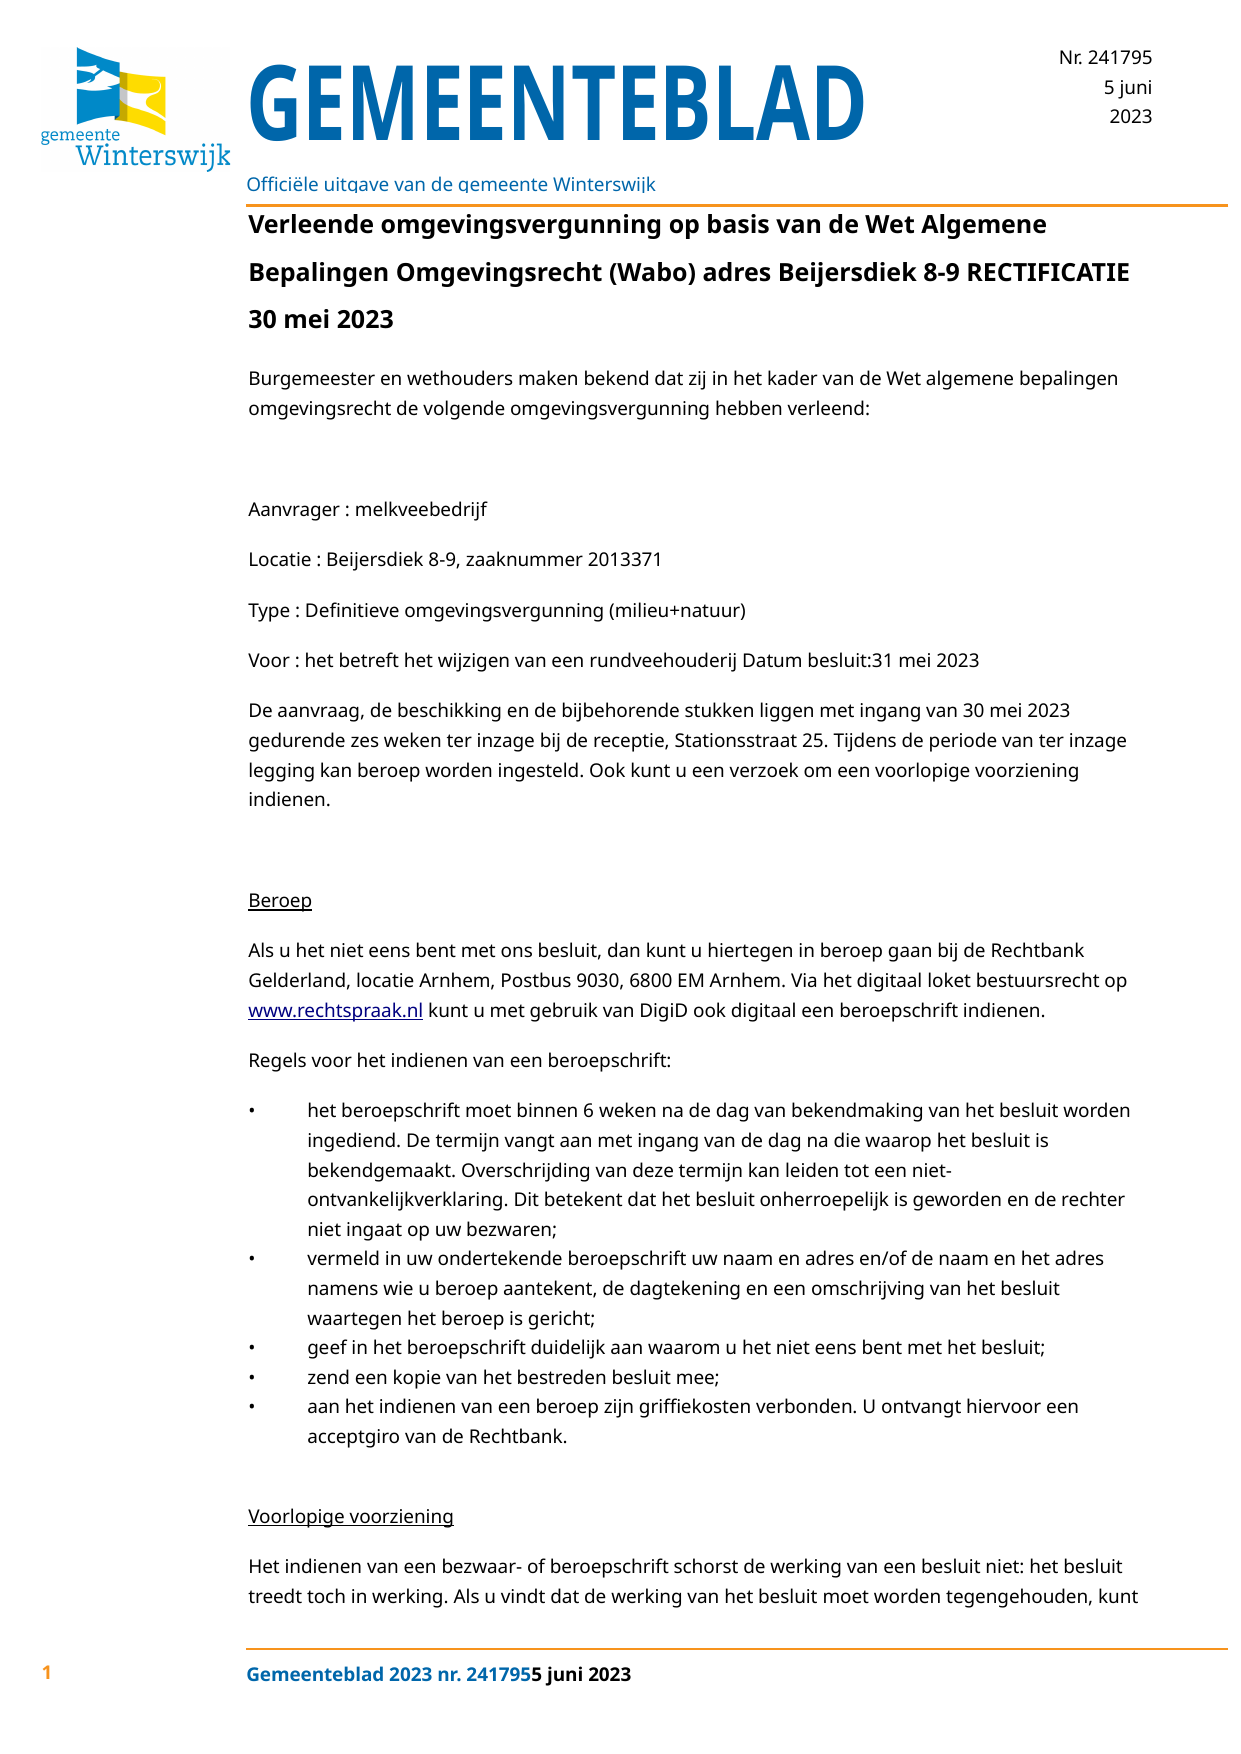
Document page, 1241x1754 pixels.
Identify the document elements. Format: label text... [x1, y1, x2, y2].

text Verleende omgevingsvergunning op basis van de Wet Algemene Bepalingen Omgevingsrecht (Wabo) adres Beijersdiek 8-9 RECTIFICATIE 30 mei 2023 [248, 207, 1152, 336]
text Aanvrager : melkveebedrijf [248, 496, 1152, 522]
text Voorlopige voorziening [248, 1503, 1152, 1529]
picture [41, 47, 231, 172]
text Regels voor het indienen van een beroepschrift: [248, 1047, 1152, 1073]
list vermeld in uw ondertekende beroepschrift uw naam en adres en/of de naam en het adres namens wie u beroep aantekent, de dagtekening en een omschrijving van het besluit waartegen het beroep is gericht; [248, 1246, 1152, 1330]
text Beroep [248, 887, 1152, 913]
list het beroepschrift moet binnen 6 weken na de dag van bekendmaking van het besluit worden ingediend. De termijn vangt aan met ingang van de dag na die waarop het besluit is bekendgemaakt. Overschrijding van deze termijn kan leiden tot een niet-ontvankelijkverklaring. Dit betekent dat het besluit onherroepelijk is geworden en de rechter niet ingaat op uw bezwaren; [248, 1098, 1152, 1242]
list aan het indienen van een beroep zijn griffiekosten verbonden. U ontvangt hiervoor een acceptgiro van de Rechtbank. [248, 1393, 1152, 1449]
text Locatie : Beijersdiek 8-9, zaaknummer 2013371 [248, 546, 1152, 572]
text Type : Definitieve omgevingsvergunning (milieu+natuur) [248, 597, 1152, 622]
text De aanvraag, de beschikking en de bijbehorende stukken liggen met ingang van 30 mei 2023 gedurende zes weken ter inzage bij de receptie, Stationsstraat 25. Tijdens de periode van ter inzage legging kan beroep worden ingesteld. Ook kunt u een verzoek om een voorlopige voorziening indienen. [248, 698, 1152, 812]
text Als u het niet eens bent met ons besluit, dan kunt u hiertegen in beroep gaan bij de Rechtbank Gelderland, locatie Arnhem, Postbus 9030, 6800 EM Arnhem. Via het digitaal loket bestuursrecht op www.rechtspraak.nl kunt u met gebruik van DigiD ook digitaal een beroepschrift indienen. [248, 938, 1152, 1022]
list geef in het beroepschrift duidelijk aan waarom u het niet eens bent met het besluit; [248, 1334, 1152, 1360]
text Voor : het betreft het wijzigen van een rundveehouderij Datum besluit:31 mei 2023 [248, 647, 1152, 673]
picture [225, 153, 231, 162]
text Burgemeester en wethouders maken bekend dat zij in het kader van de Wet algemene bepalingen omgevingsrecht de volgende omgevingsvergunning hebben verleend: [248, 366, 1152, 421]
text Het indienen van een bezwaar- of beroepschrift schorst de werking van een besluit niet: het besluit treedt toch in werking. Als u vindt dat de werking van het besluit moet worden tegengehouden, kunt [248, 1553, 1152, 1609]
list zend een kopie van het bestreden besluit mee; [248, 1364, 1152, 1389]
